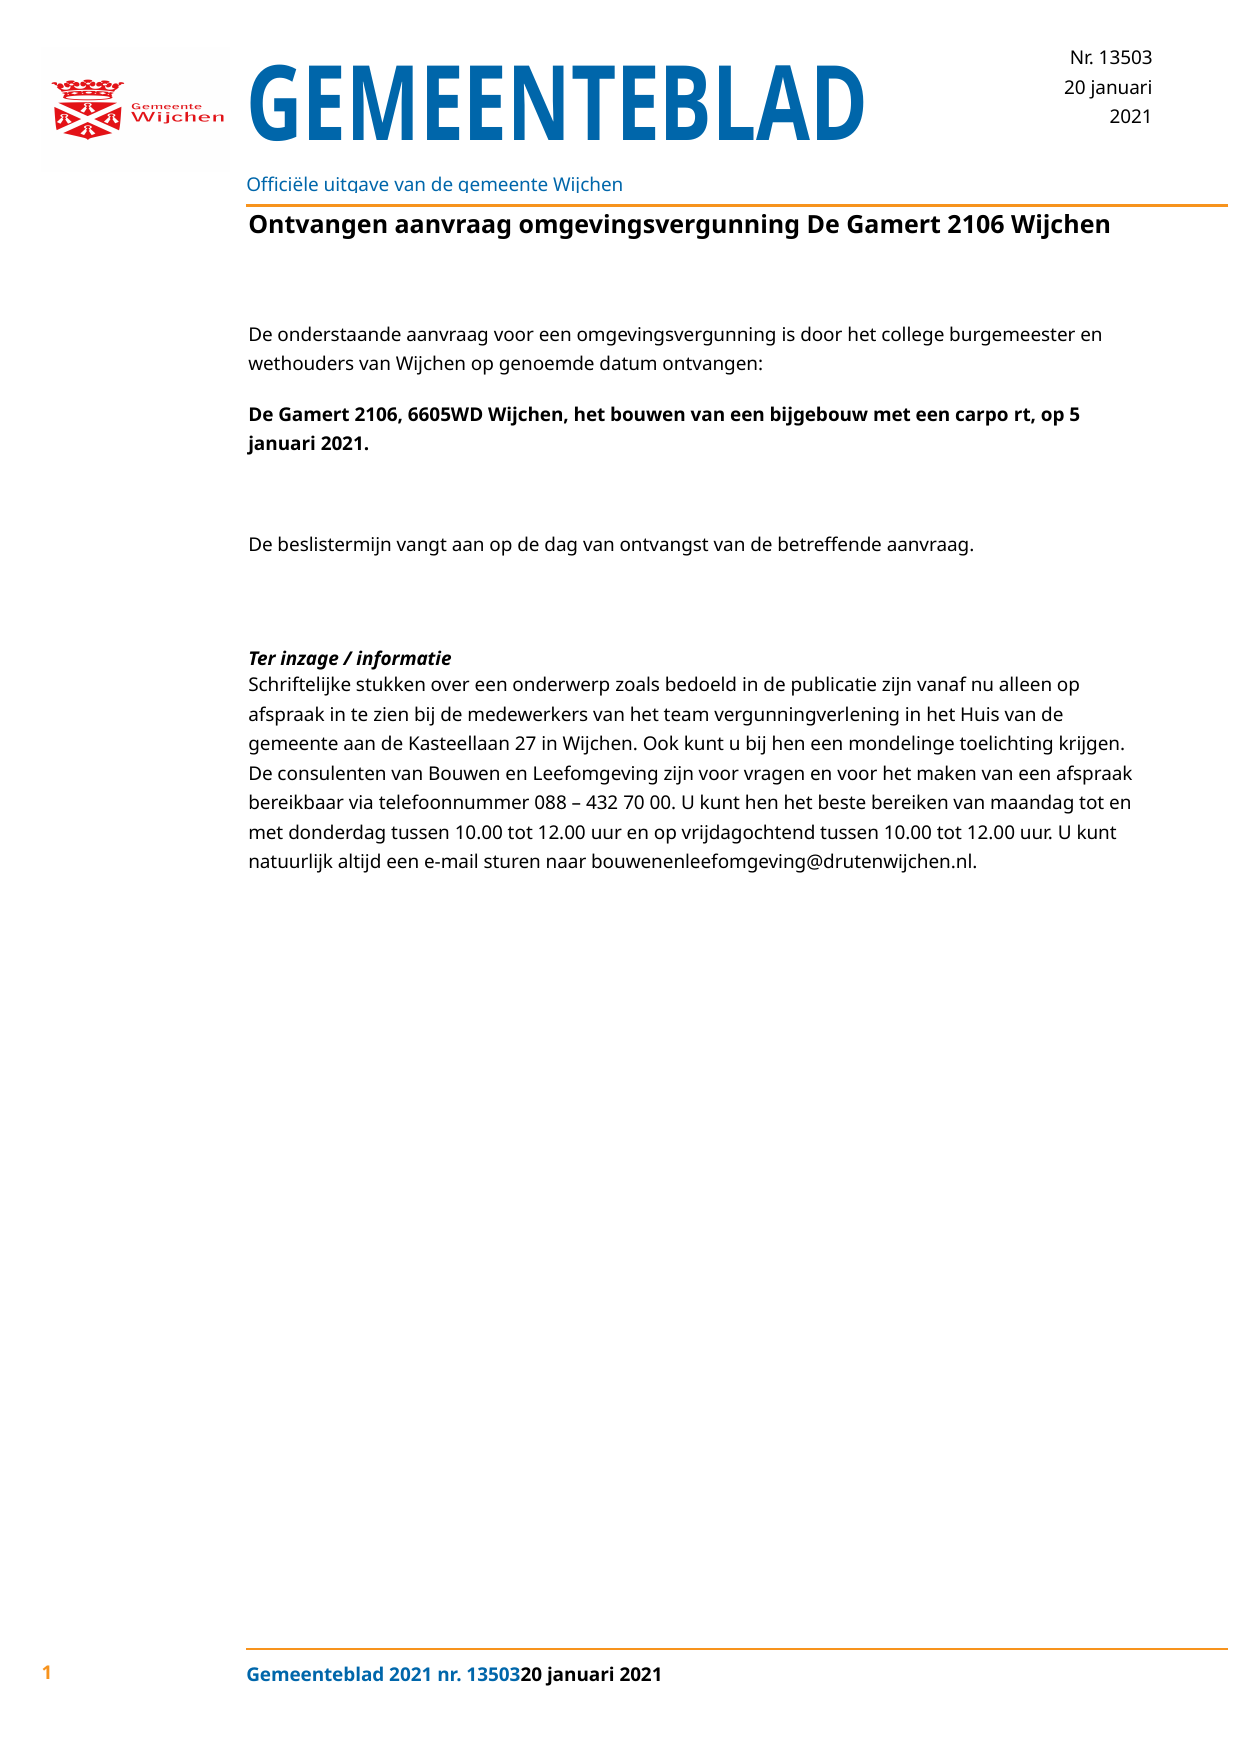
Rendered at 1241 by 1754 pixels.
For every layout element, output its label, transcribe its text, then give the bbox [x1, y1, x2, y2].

picture [41, 47, 231, 172]
text De Gamert 2106, 6605WD Wijchen, het bouwen van een bijgebouw met een carpo rt, op 5 januari 2021. [248, 401, 1152, 456]
text Ter inzage / informatie [248, 646, 1152, 671]
text Ontvangen aanvraag omgevingsvergunning De Gamert 2106 Wijchen [248, 207, 1152, 241]
text Schriftelijke stukken over een onderwerp zoals bedoeld in de publicatie zijn vanaf nu alleen op afspraak in te zien bij de medewerkers van het team vergunningverlening in het Huis van de gemeente aan de Kasteellaan 27 in Wijchen. Ook kunt u bij hen een mondelinge toelichting krijgen. De consulenten van Bouwen en Leefomgeving zijn voor vragen en voor het maken van een afspraak bereikbaar via telefoonnummer 088 – 432 70 00. U kunt hen het beste bereiken van maandag tot en met donderdag tussen 10.00 tot 12.00 uur en op vrijdagochtend tussen 10.00 tot 12.00 uur. U kunt natuurlijk altijd een e-mail sturen naar bouwenenleefomgeving@drutenwijchen.nl. [248, 671, 1152, 874]
text De beslistermijn vangt aan op de dag van ontvangst van de betreffende aanvraag. [248, 531, 1152, 557]
text De onderstaande aanvraag voor een omgevingsvergunning is door het college burgemeester en wethouders van Wijchen op genoemde datum ontvangen: [248, 321, 1152, 376]
